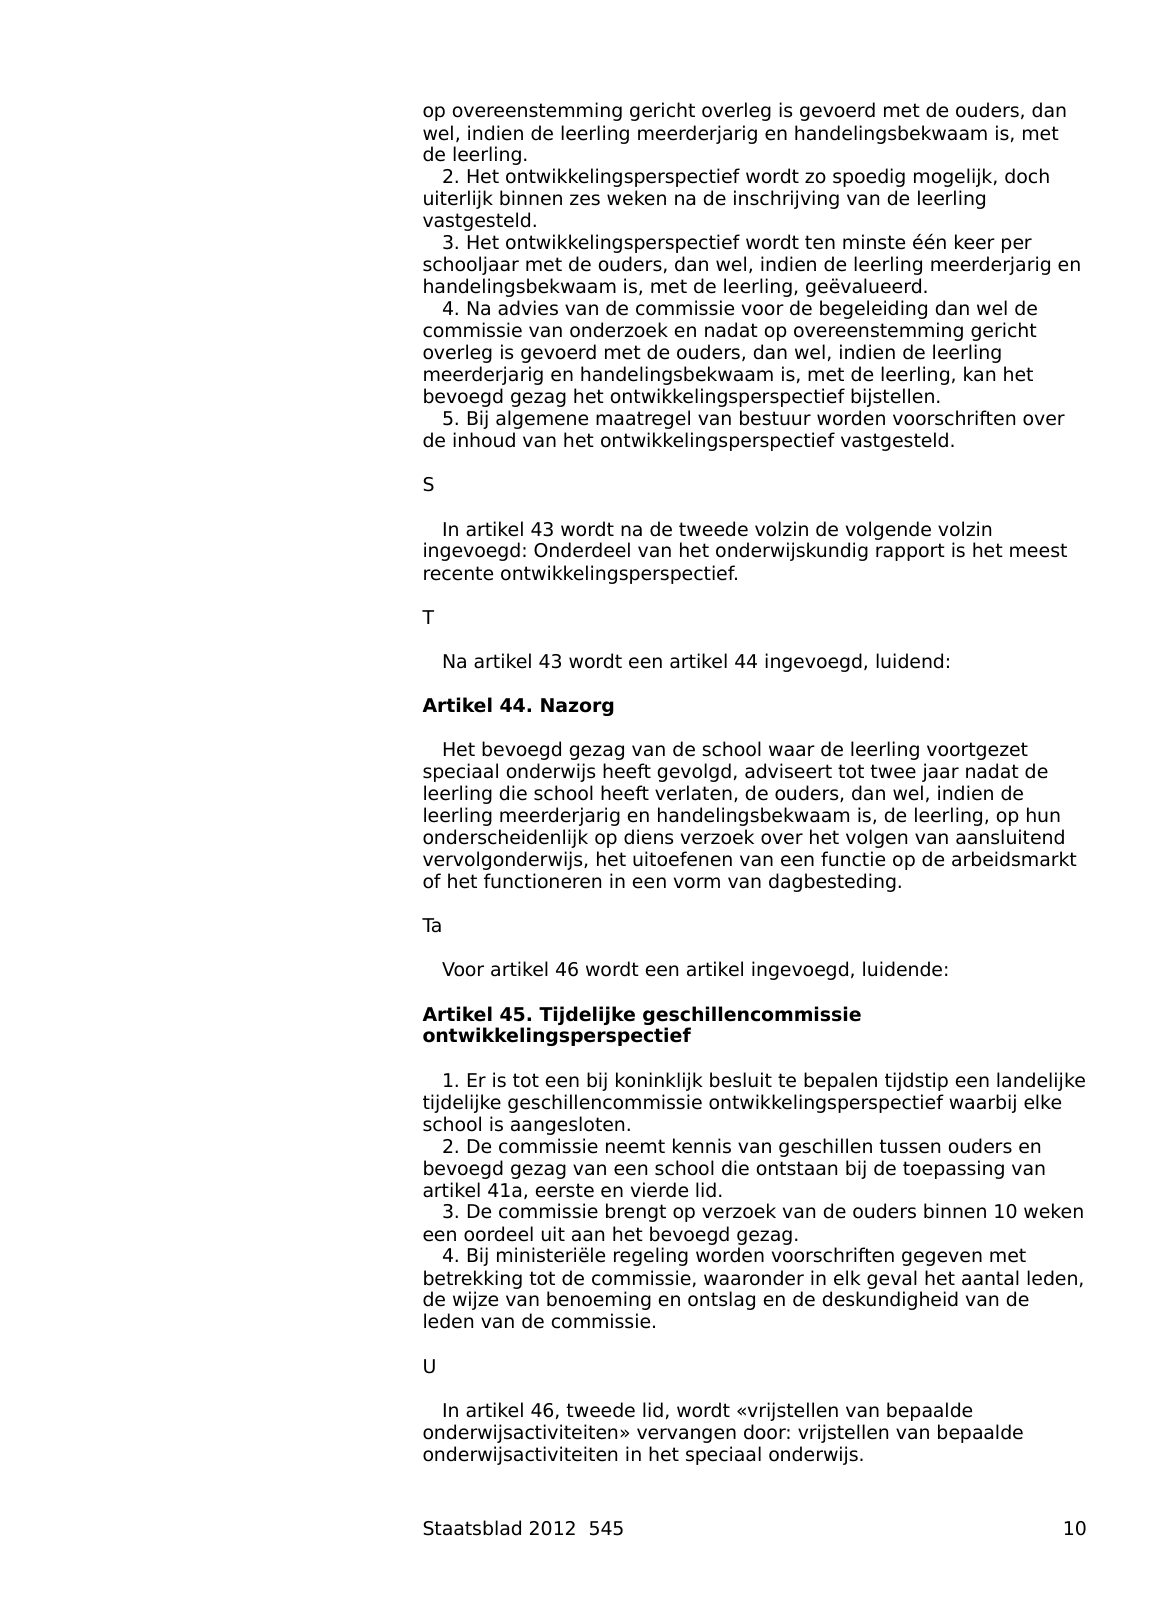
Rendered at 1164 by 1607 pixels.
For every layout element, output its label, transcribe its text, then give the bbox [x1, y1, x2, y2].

text Het bevoegd gezag van de school waar de leerling voortgezet speciaal onderwijs heeft gevolgd, adviseert tot twee jaar nadat de leerling die school heeft verlaten, de ouders, dan wel, indien de leerling meerderjarig en handelingsbekwaam is, de leerling, op hun onderscheidenlijk op diens verzoek over het volgen van aansluitend vervolgonderwijs, het uitoefenen van een functie op de arbeidsmarkt of het functioneren in een vorm van dagbesteding. [422, 739, 1087, 893]
text T [422, 607, 1087, 628]
text Na artikel 43 wordt een artikel 44 ingevoegd, luidend: [422, 651, 1087, 673]
text 3. De commissie brengt op verzoek van de ouders binnen 10 weken een oordeel uit aan het bevoegd gezag. [422, 1201, 1087, 1245]
text U [422, 1356, 1087, 1377]
text Ta [422, 915, 1087, 937]
text In artikel 46, tweede lid, wordt «vrijstellen van bepaalde onderwijsactiviteiten» vervangen door: vrijstellen van bepaalde onderwijsactiviteiten in het speciaal onderwijs. [422, 1400, 1087, 1466]
text 5. Bij algemene maatregel van bestuur worden voorschriften over de inhoud van het ontwikkelingsperspectief vastgesteld. [422, 408, 1087, 452]
text In artikel 43 wordt na de tweede volzin de volgende volzin ingevoegd: Onderdeel van het onderwijskundig rapport is het meest recente ontwikkelingsperspectief. [422, 518, 1087, 584]
text 4. Na advies van de commissie voor de begeleiding dan wel de commissie van onderzoek en nadat op overeenstemming gericht overleg is gevoerd met de ouders, dan wel, indien de leerling meerderjarig en handelingsbekwaam is, met de leerling, kan het bevoegd gezag het ontwikkelingsperspectief bijstellen. [422, 298, 1087, 408]
subtitle Artikel 44. Nazorg [422, 695, 1087, 717]
text 4. Bij ministeriële regeling worden voorschriften gegeven met betrekking tot de commissie, waaronder in elk geval het aantal leden, de wijze van benoeming en ontslag en de deskundigheid van de leden van de commissie. [422, 1245, 1087, 1333]
text op overeenstemming gericht overleg is gevoerd met de ouders, dan wel, indien de leerling meerderjarig en handelingsbekwaam is, met de leerling. [422, 100, 1087, 166]
text 1. Er is tot een bij koninklijk besluit te bepalen tijdstip een landelijke tijdelijke geschillencommissie ontwikkelingsperspectief waarbij elke school is aangesloten. [422, 1069, 1087, 1136]
text Voor artikel 46 wordt een artikel ingevoegd, luidende: [422, 959, 1087, 981]
text S [422, 474, 1087, 496]
text 2. De commissie neemt kennis van geschillen tussen ouders en bevoegd gezag van een school die ontstaan bij de toepassing van artikel 41a, eerste en vierde lid. [422, 1136, 1087, 1201]
subtitle Artikel 45. Tijdelijke geschillencommissie ontwikkelingsperspectief [422, 1003, 1087, 1047]
text 2. Het ontwikkelingsperspectief wordt zo spoedig mogelijk, doch uiterlijk binnen zes weken na de inschrijving van de leerling vastgesteld. [422, 166, 1087, 232]
text 3. Het ontwikkelingsperspectief wordt ten minste één keer per schooljaar met de ouders, dan wel, indien de leerling meerderjarig en handelingsbekwaam is, met de leerling, geëvalueerd. [422, 232, 1087, 298]
